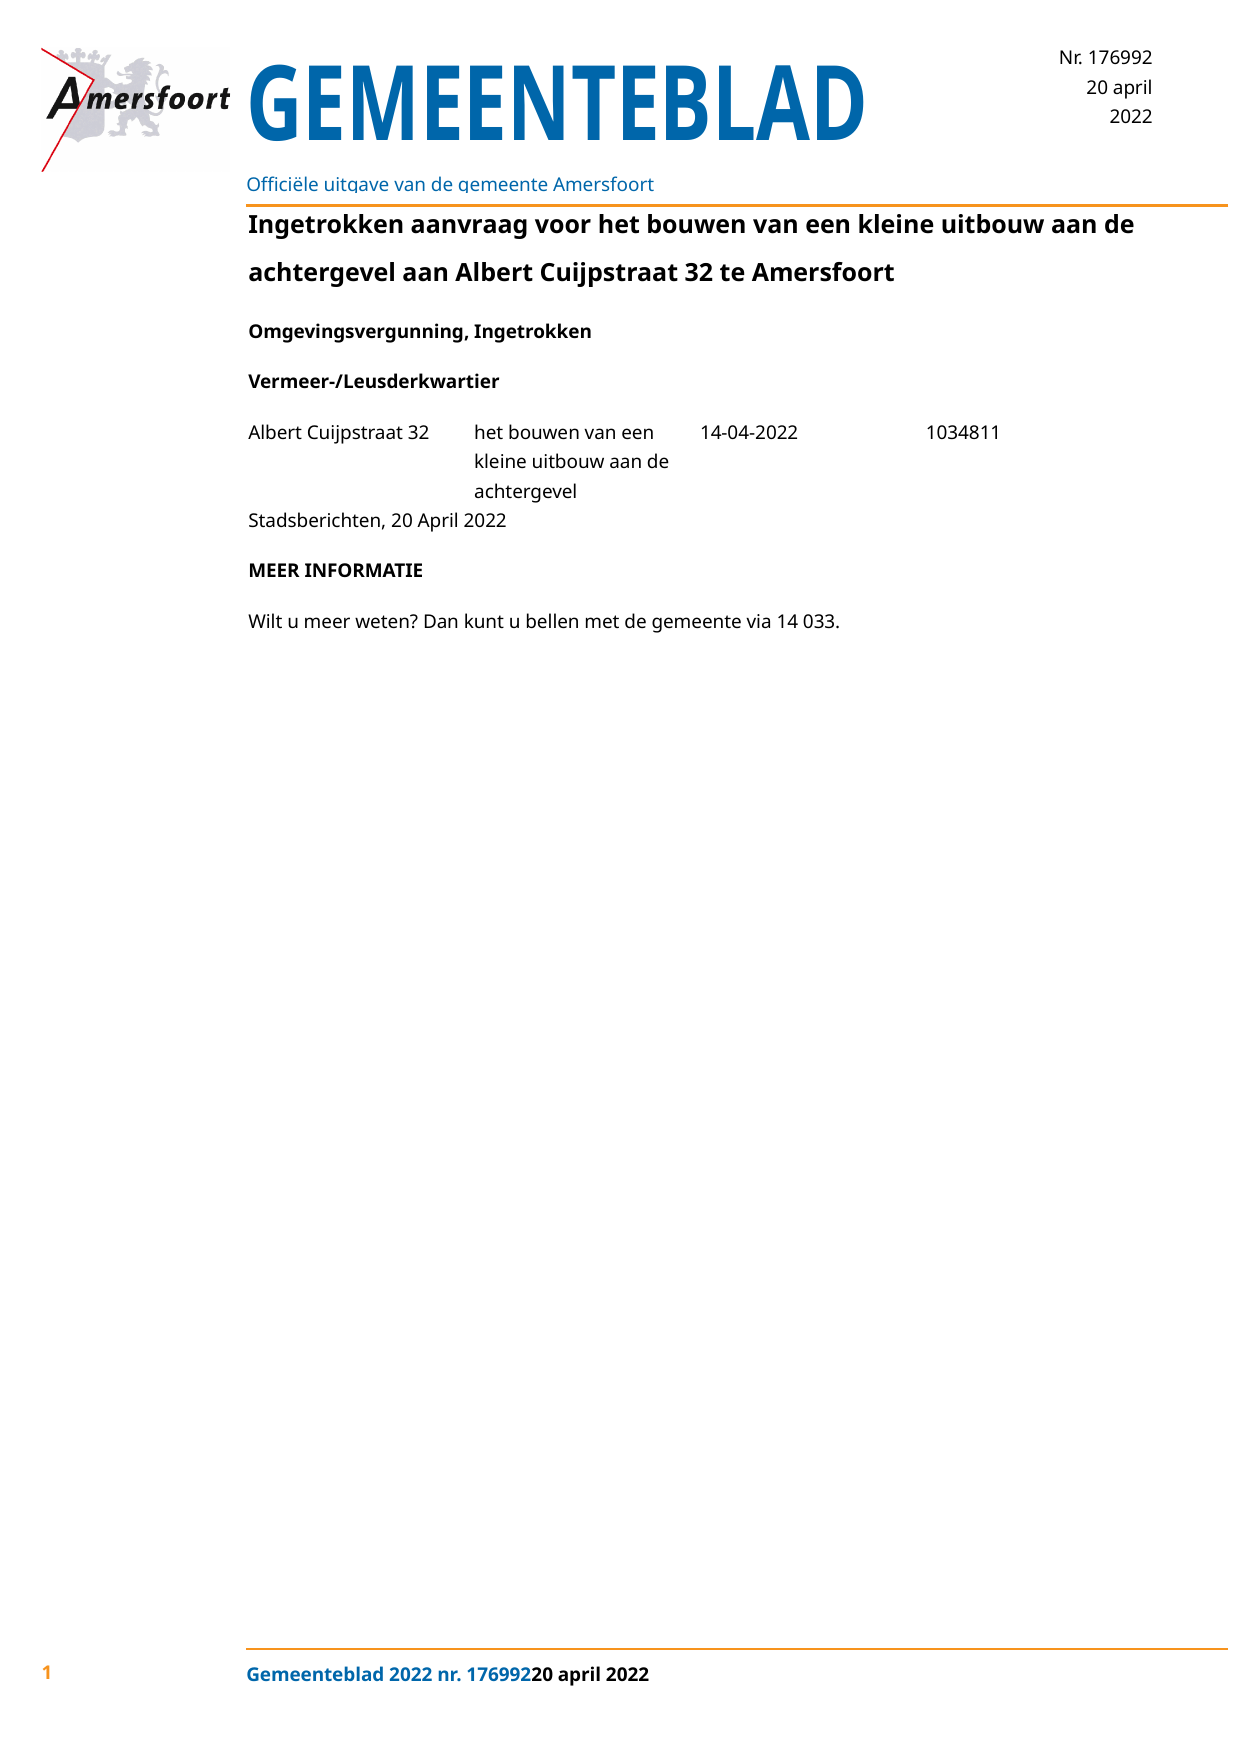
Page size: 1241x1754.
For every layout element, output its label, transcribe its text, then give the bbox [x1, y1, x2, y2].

table_header Albert Cuijpstraat 32 [248, 419, 474, 504]
table_header 1034811 [926, 419, 1152, 504]
table_header 14-04-2022 [700, 419, 926, 504]
text Vermeer-/Leusderkwartier [248, 368, 1152, 394]
table_header het bouwen van een kleine uitbouw aan de achtergevel [474, 419, 700, 504]
picture [41, 47, 231, 172]
text Omgevingsvergunning, Ingetrokken [248, 318, 1152, 344]
text MEER INFORMATIE [248, 557, 1152, 583]
text Ingetrokken aanvraag voor het bouwen van een kleine uitbouw aan de achtergevel aan Albert Cuijpstraat 32 te Amersfoort [248, 207, 1152, 288]
text Wilt u meer weten? Dan kunt u bellen met de gemeente via 14 033. [248, 608, 1152, 633]
text Stadsberichten, 20 April 2022 [248, 507, 1152, 533]
